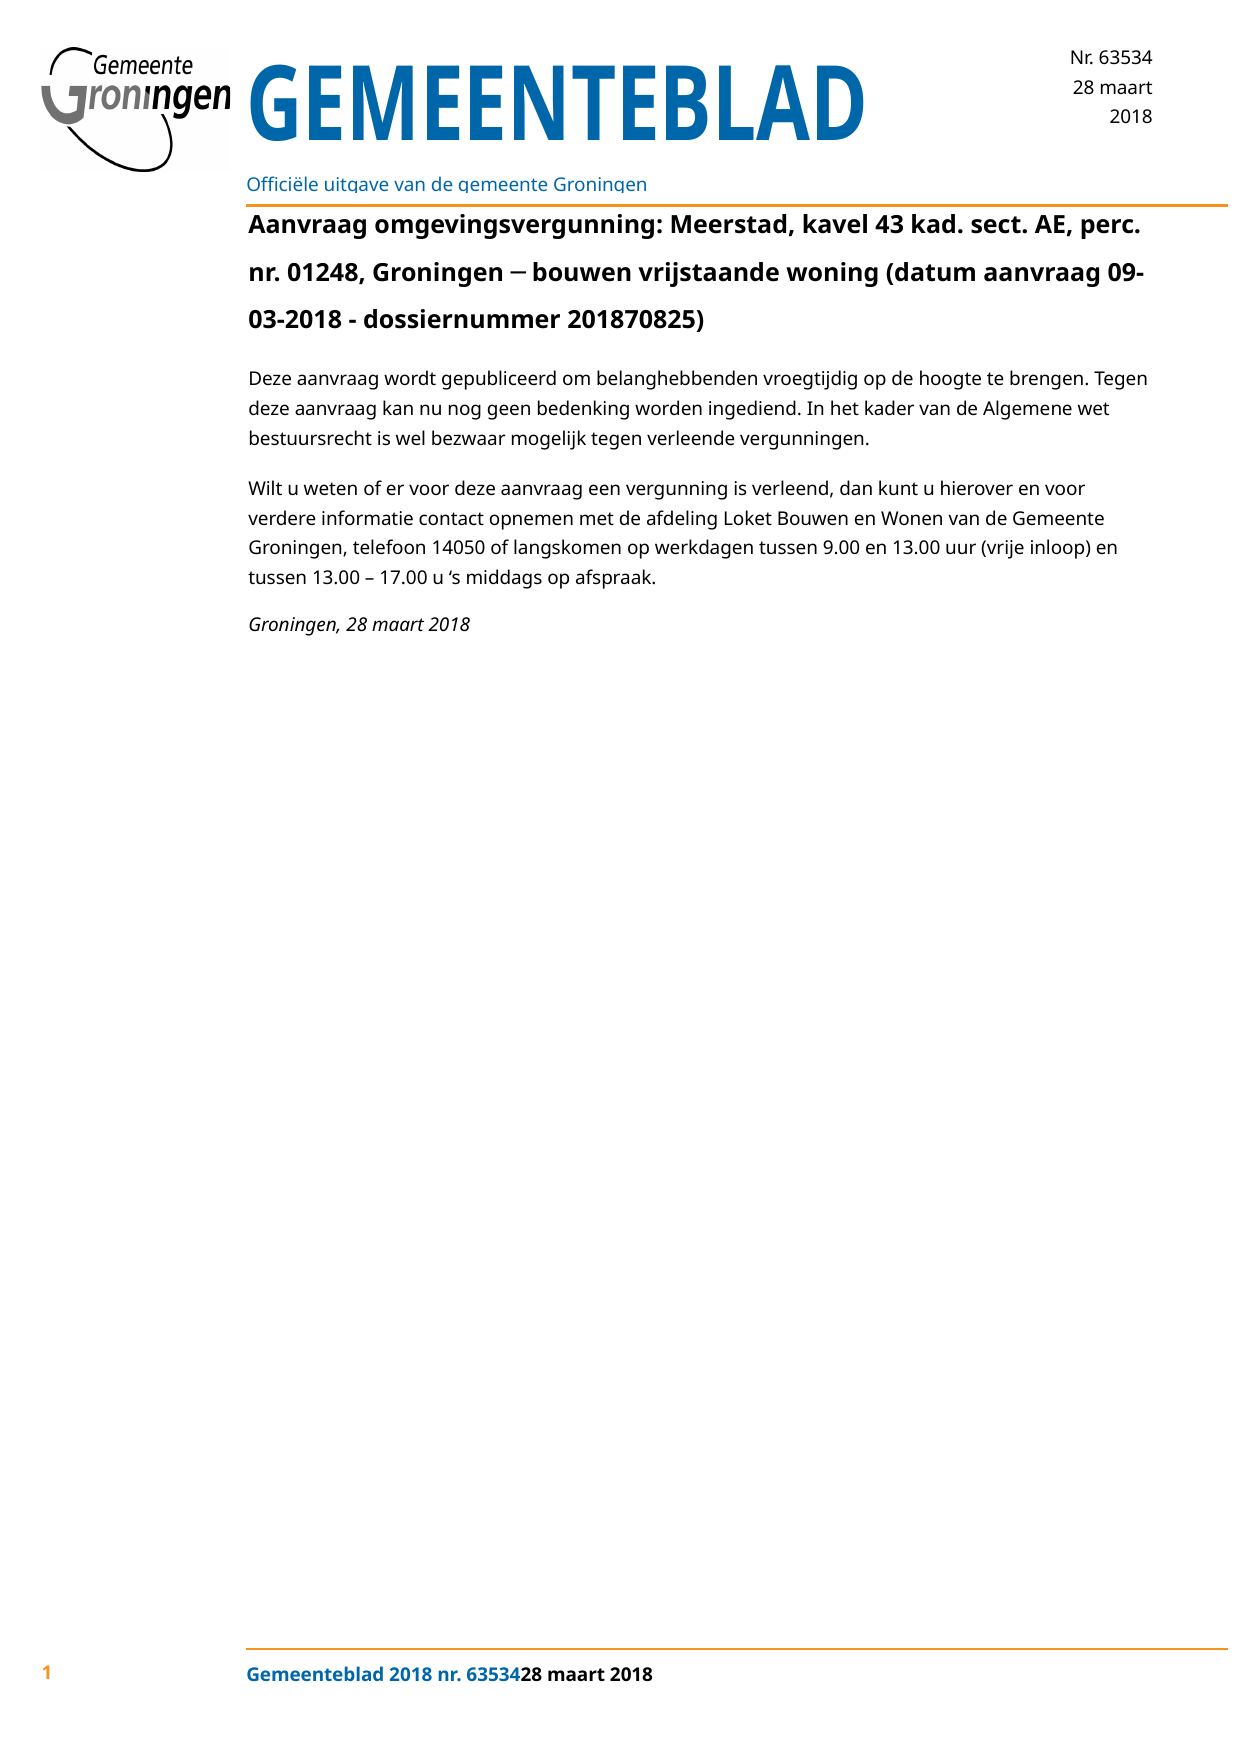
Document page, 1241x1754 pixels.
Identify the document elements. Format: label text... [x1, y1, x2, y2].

text Groningen, 28 maart 2018 [248, 612, 1152, 637]
picture [41, 47, 231, 172]
text Deze aanvraag wordt gepubliceerd om belanghebbenden vroegtijdig op de hoogte te brengen. Tegen deze aanvraag kan nu nog geen bedenking worden ingediend. In het kader van de Algemene wet bestuursrecht is wel bezwaar mogelijk tegen verleende vergunningen. [248, 366, 1152, 450]
text Wilt u weten of er voor deze aanvraag een vergunning is verleend, dan kunt u hierover en voor verdere informatie contact opnemen met de afdeling Loket Bouwen en Wonen van de Gemeente Groningen, telefoon 14050 of langskomen op werkdagen tussen 9.00 en 13.00 uur (vrije inloop) en tussen 13.00 – 17.00 u ‘s middags op afspraak. [248, 475, 1152, 589]
text Aanvraag omgevingsvergunning: Meerstad, kavel 43 kad. sect. AE, perc. nr. 01248, Groningen ─ bouwen vrijstaande woning (datum aanvraag 09-03-2018 - dossiernummer 201870825) [248, 207, 1152, 336]
